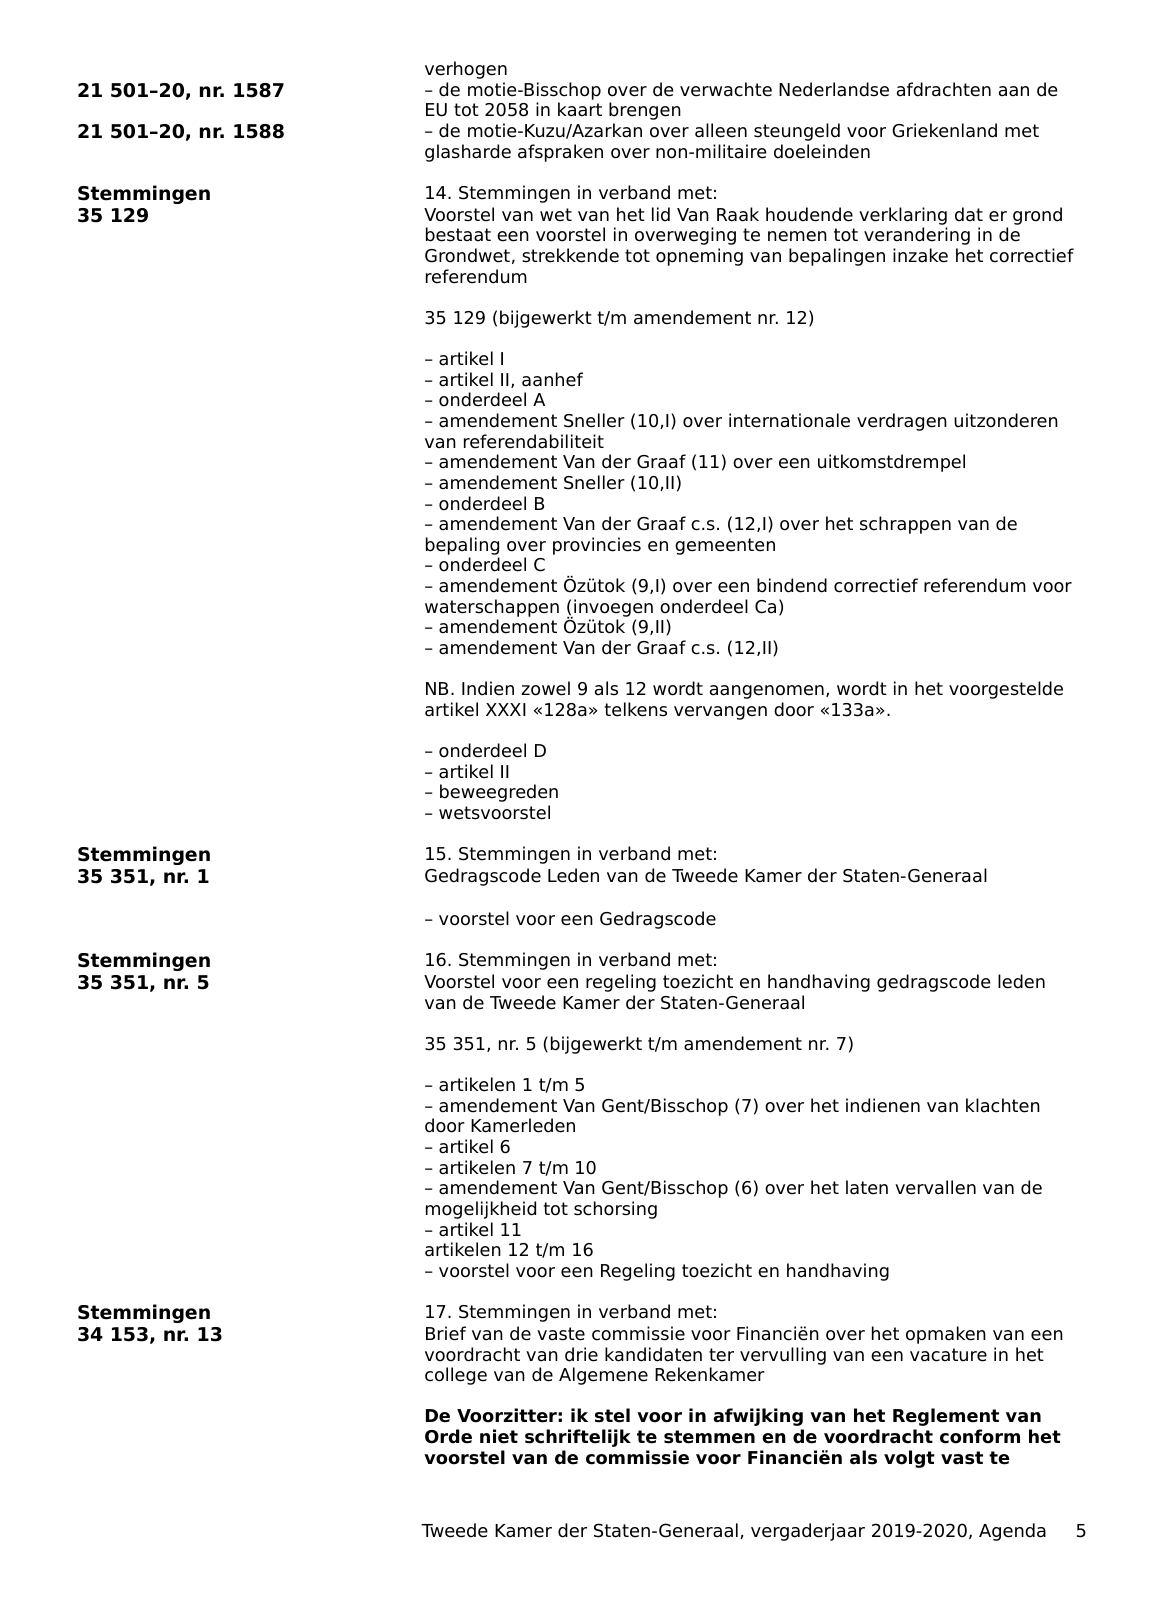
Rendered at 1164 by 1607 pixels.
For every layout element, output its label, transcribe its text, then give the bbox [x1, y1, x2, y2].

table_cell [77, 1013, 401, 1034]
table_cell [401, 1406, 418, 1468]
table_cell [77, 494, 401, 514]
table_cell 17. Stemmingen in verband met: [418, 1302, 1087, 1324]
table_cell [77, 659, 401, 679]
table_cell [401, 1158, 418, 1178]
table_cell [401, 555, 418, 576]
table_cell [77, 1406, 401, 1468]
table_cell 35 129 (bijgewerkt t/m amendement nr. 12) [418, 308, 1087, 328]
table_cell [418, 929, 1087, 950]
table_cell – artikel 6 [418, 1137, 1087, 1158]
table_cell Stemmingen [77, 1302, 401, 1324]
table_cell – amendement Özütok (9,II) [418, 617, 1087, 638]
table_cell [418, 162, 1087, 183]
table_cell [401, 349, 418, 370]
table_cell – artikelen 1 t/m 5 [418, 1075, 1087, 1096]
table_cell [77, 1034, 401, 1054]
table_cell [401, 1386, 418, 1406]
table_cell Gedragscode Leden van de Tweede Kamer der Staten-Generaal [418, 866, 1087, 888]
table_cell [418, 1386, 1087, 1406]
table_cell Stemmingen [77, 844, 401, 866]
table_cell [77, 370, 401, 390]
table_cell [77, 1178, 401, 1219]
table_cell [401, 59, 418, 80]
table_cell [77, 888, 401, 909]
table_cell [401, 1220, 418, 1240]
table_cell 35 351, nr. 1 [77, 866, 401, 888]
table_cell [77, 390, 401, 411]
table_cell [77, 329, 401, 349]
table_cell artikelen 12 t/m 16 [418, 1240, 1087, 1261]
table_cell [418, 888, 1087, 909]
table_cell 35 129 [77, 205, 401, 287]
table_cell Voorstel van wet van het lid Van Raak houdende verklaring dat er grond bestaat een voorstel in overweging te nemen tot verandering in de Grondwet, strekkende tot opneming van bepalingen inzake het correctief referendum [418, 205, 1087, 287]
table_cell [77, 473, 401, 493]
table_cell 21 501–20, nr. 1587 [77, 80, 401, 121]
table_cell – amendement Sneller (10,II) [418, 473, 1087, 493]
table_cell [77, 1281, 401, 1302]
table_cell [77, 308, 401, 328]
table_cell [77, 555, 401, 576]
table_cell [77, 1220, 401, 1240]
table_cell [77, 452, 401, 473]
table_cell [77, 617, 401, 638]
table_cell [77, 576, 401, 617]
table_cell – amendement Van Gent/Bisschop (6) over het laten vervallen van de mogelijkheid tot schorsing [418, 1178, 1087, 1219]
table_cell – onderdeel D [418, 741, 1087, 762]
table_cell [77, 1240, 401, 1261]
table_cell [401, 762, 418, 782]
table_cell – artikel I [418, 349, 1087, 370]
table_cell [77, 909, 401, 929]
table_cell [401, 1240, 418, 1261]
table_cell [401, 390, 418, 411]
table_cell – wetsvoorstel [418, 803, 1087, 823]
table_cell [401, 514, 418, 555]
table_cell [401, 494, 418, 514]
table_cell [401, 720, 418, 741]
table_cell verhogen [418, 59, 1087, 80]
table_cell [401, 162, 418, 183]
table_cell [401, 866, 418, 888]
table_cell [418, 1281, 1087, 1302]
table_cell [418, 720, 1087, 741]
table_cell [401, 1281, 418, 1302]
table_cell [401, 1013, 418, 1034]
table_cell – de motie-Kuzu/Azarkan over alleen steungeld voor Griekenland met glasharde afspraken over non-militaire doeleinden [418, 121, 1087, 162]
table_cell [77, 929, 401, 950]
table_cell [77, 1158, 401, 1178]
table_cell [418, 329, 1087, 349]
table_cell [77, 287, 401, 308]
table_cell – onderdeel A [418, 390, 1087, 411]
table_cell [401, 183, 418, 205]
table_cell [401, 888, 418, 909]
table_cell – artikel 11 [418, 1220, 1087, 1240]
table_cell Stemmingen [77, 950, 401, 972]
table_cell [401, 473, 418, 493]
table_cell [401, 1075, 418, 1096]
table_cell [77, 741, 401, 762]
table_cell – artikel II [418, 762, 1087, 782]
table_cell – amendement Van der Graaf c.s. (12,I) over het schrappen van de bepaling over provincies en gemeenten [418, 514, 1087, 555]
table_cell [418, 1013, 1087, 1034]
table_cell 35 351, nr. 5 [77, 972, 401, 1013]
table_cell – artikelen 7 t/m 10 [418, 1158, 1087, 1178]
table_cell [401, 1324, 418, 1386]
table_cell [401, 844, 418, 866]
table_cell [77, 349, 401, 370]
table_cell – voorstel voor een Gedragscode [418, 909, 1087, 929]
table_cell [401, 659, 418, 679]
table_cell [77, 1261, 401, 1281]
table_cell 15. Stemmingen in verband met: [418, 844, 1087, 866]
table_cell – amendement Van der Graaf c.s. (12,II) [418, 638, 1087, 658]
table_cell [401, 950, 418, 972]
table_cell [77, 1137, 401, 1158]
table_cell [401, 1055, 418, 1075]
table_cell [401, 1137, 418, 1158]
table_cell 35 351, nr. 5 (bijgewerkt t/m amendement nr. 7) [418, 1034, 1087, 1054]
table_cell – beweegreden [418, 782, 1087, 803]
table_cell [77, 679, 401, 720]
table_cell [401, 617, 418, 638]
table_cell [77, 803, 401, 823]
table_cell – onderdeel C [418, 555, 1087, 576]
table_cell 21 501–20, nr. 1588 [77, 121, 401, 162]
table_cell [401, 679, 418, 720]
table_cell [401, 638, 418, 658]
table_cell [401, 741, 418, 762]
table_cell [77, 1096, 401, 1137]
table_cell NB. Indien zowel 9 als 12 wordt aangenomen, wordt in het voorgestelde artikel XXXI «128a» telkens vervangen door «133a». [418, 679, 1087, 720]
table_cell [77, 162, 401, 183]
table_cell [77, 411, 401, 452]
table_cell [77, 59, 401, 80]
table_cell [418, 1055, 1087, 1075]
table_cell [77, 762, 401, 782]
table_cell [401, 287, 418, 308]
table_cell – amendement Sneller (10,I) over internationale verdragen uitzonderen van referendabiliteit [418, 411, 1087, 452]
table_cell De Voorzitter: ik stel voor in afwijking van het Reglement van Orde niet schriftelijk te stemmen en de voordracht conform het voorstel van de commissie voor Financiën als volgt vast te [418, 1406, 1087, 1468]
table_cell [77, 1075, 401, 1096]
table_cell [401, 121, 418, 162]
table_cell [401, 929, 418, 950]
table_cell [418, 824, 1087, 844]
table_cell 14. Stemmingen in verband met: [418, 183, 1087, 205]
table_cell [401, 329, 418, 349]
table_cell [401, 1178, 418, 1219]
table_cell Voorstel voor een regeling toezicht en handhaving gedragscode leden van de Tweede Kamer der Staten-Generaal [418, 972, 1087, 1013]
table_cell [418, 659, 1087, 679]
table_cell – voorstel voor een Regeling toezicht en handhaving [418, 1261, 1087, 1281]
table_cell [77, 824, 401, 844]
table_cell [77, 782, 401, 803]
table_cell 34 153, nr. 13 [77, 1324, 401, 1386]
table_cell [401, 576, 418, 617]
table_cell [401, 308, 418, 328]
table_cell [401, 824, 418, 844]
table_cell Stemmingen [77, 183, 401, 205]
table_cell Brief van de vaste commissie voor Financiën over het opmaken van een voordracht van drie kandidaten ter vervulling van een vacature in het college van de Algemene Rekenkamer [418, 1324, 1087, 1386]
table_cell 16. Stemmingen in verband met: [418, 950, 1087, 972]
table_cell [401, 411, 418, 452]
table_cell [401, 909, 418, 929]
table_cell – onderdeel B [418, 494, 1087, 514]
table_cell [401, 452, 418, 473]
table_cell [401, 1034, 418, 1054]
table_cell [401, 80, 418, 121]
table_cell [401, 782, 418, 803]
table_cell – artikel II, aanhef [418, 370, 1087, 390]
table_cell [401, 1302, 418, 1324]
table_cell [401, 803, 418, 823]
table_cell [418, 287, 1087, 308]
table_cell – amendement Özütok (9,I) over een bindend correctief referendum voor waterschappen (invoegen onderdeel Ca) [418, 576, 1087, 617]
table_cell – amendement Van Gent/Bisschop (7) over het indienen van klachten door Kamerleden [418, 1096, 1087, 1137]
table_cell [77, 1386, 401, 1406]
table_cell [77, 1055, 401, 1075]
table_cell [77, 514, 401, 555]
table_cell [77, 638, 401, 658]
table_cell [77, 720, 401, 741]
table_cell [401, 205, 418, 287]
table_cell [401, 1261, 418, 1281]
table_cell [401, 972, 418, 1013]
table_cell – amendement Van der Graaf (11) over een uitkomstdrempel [418, 452, 1087, 473]
table_cell [401, 1096, 418, 1137]
table_cell – de motie-Bisschop over de verwachte Nederlandse afdrachten aan de EU tot 2058 in kaart brengen [418, 80, 1087, 121]
table_cell [401, 370, 418, 390]
